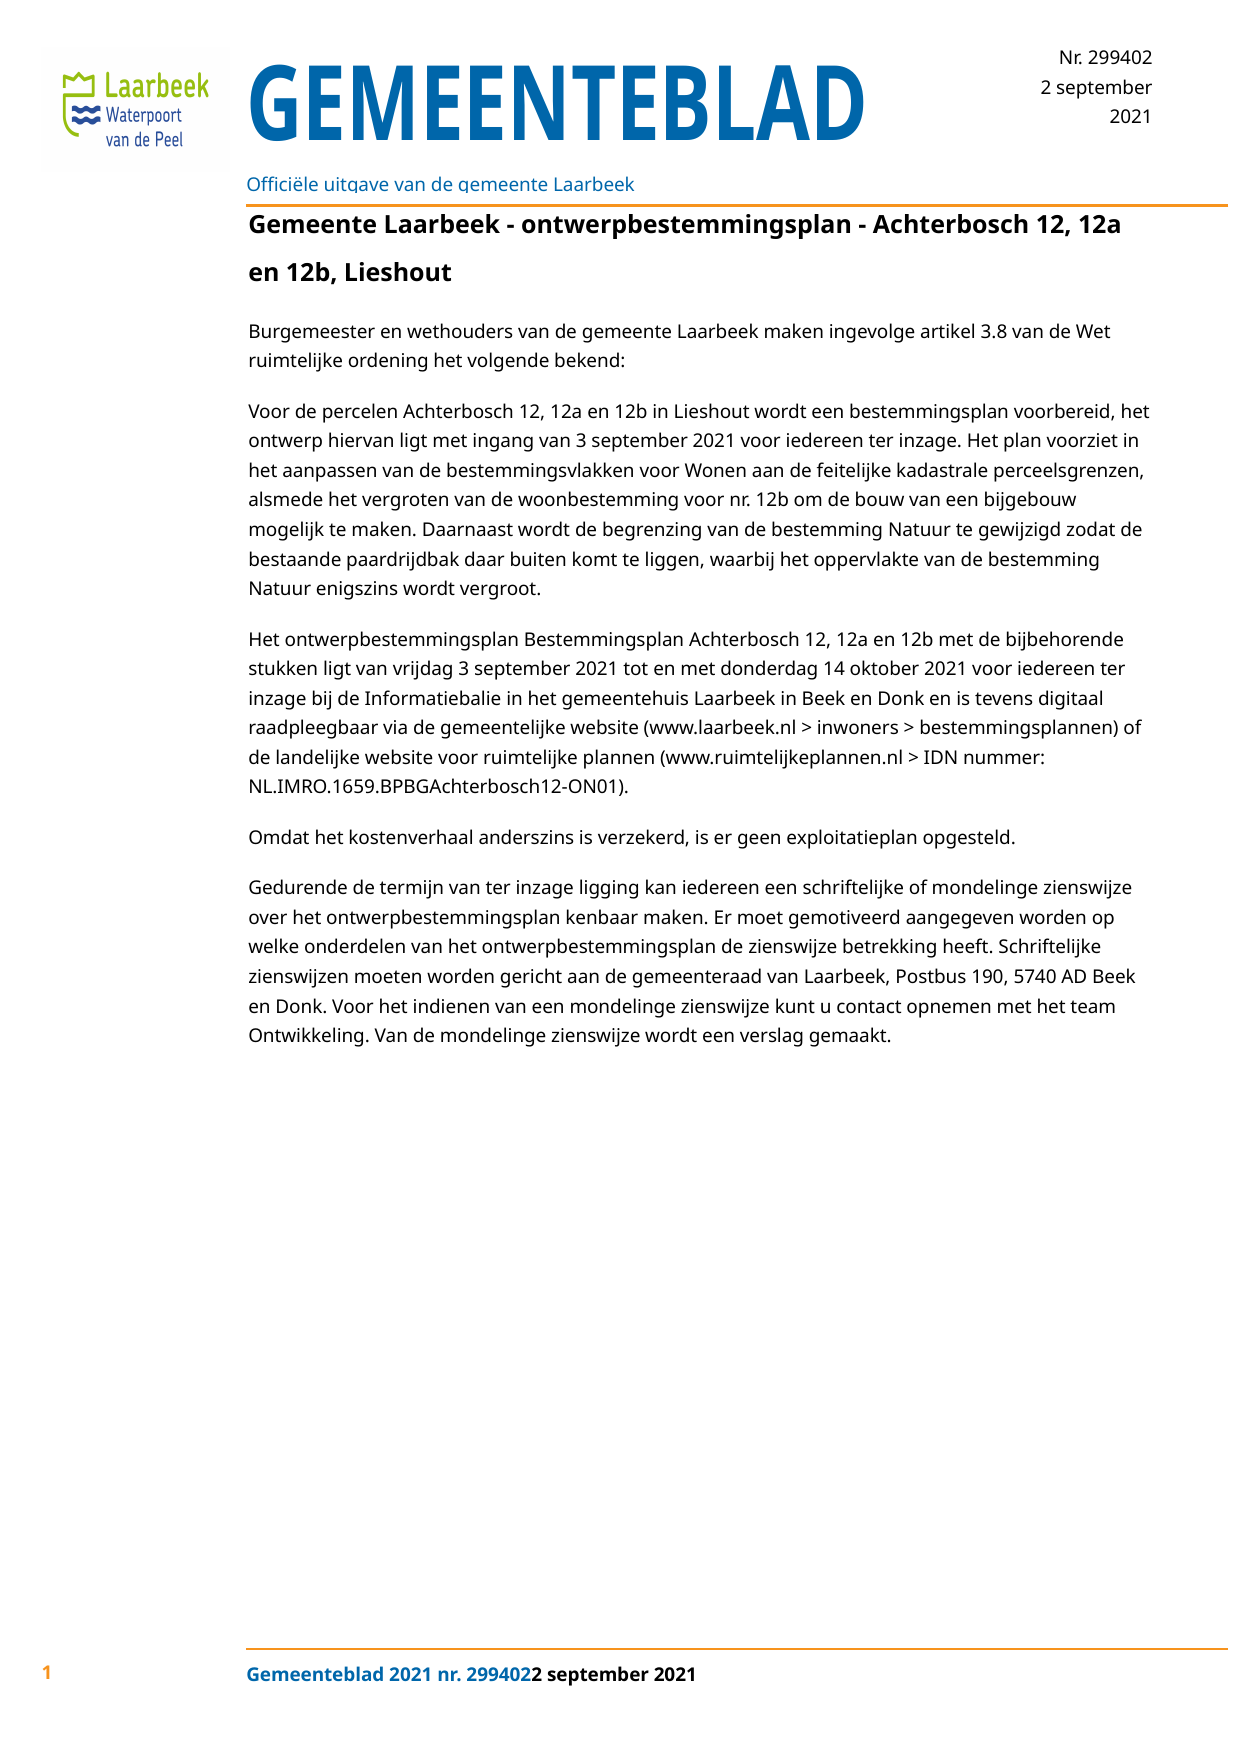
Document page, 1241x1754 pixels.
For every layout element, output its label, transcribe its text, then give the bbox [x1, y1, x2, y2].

text Gemeente Laarbeek - ontwerpbestemmingsplan - Achterbosch 12, 12a en 12b, Lieshout [248, 207, 1152, 288]
picture [41, 47, 231, 172]
text Het ontwerpbestemmingsplan Bestemmingsplan Achterbosch 12, 12a en 12b met de bijbehorende stukken ligt van vrijdag 3 september 2021 tot en met donderdag 14 oktober 2021 voor iedereen ter inzage bij de Informatiebalie in het gemeentehuis Laarbeek in Beek en Donk en is tevens digitaal raadpleegbaar via de gemeentelijke website (www.laarbeek.nl > inwoners > bestemmingsplannen) of de landelijke website voor ruimtelijke plannen (www.ruimtelijkeplannen.nl > IDN nummer: NL.IMRO.1659.BPBGAchterbosch12-ON01). [248, 626, 1152, 799]
text Omdat het kostenverhaal anderszins is verzekerd, is er geen exploitatieplan opgesteld. [248, 824, 1152, 850]
text Gedurende de termijn van ter inzage ligging kan iedereen een schriftelijke of mondelinge zienswijze over het ontwerpbestemmingsplan kenbaar maken. Er moet gemotiveerd aangegeven worden op welke onderdelen van het ontwerpbestemmingsplan de zienswijze betrekking heeft. Schriftelijke zienswijzen moeten worden gericht aan de gemeenteraad van Laarbeek, Postbus 190, 5740 AD Beek en Donk. Voor het indienen van een mondelinge zienswijze kunt u contact opnemen met het team Ontwikkeling. Van de mondelinge zienswijze wordt een verslag gemaakt. [248, 874, 1152, 1048]
text Burgemeester en wethouders van de gemeente Laarbeek maken ingevolge artikel 3.8 van de Wet ruimtelijke ordening het volgende bekend: [248, 318, 1152, 373]
text Voor de percelen Achterbosch 12, 12a en 12b in Lieshout wordt een bestemmingsplan voorbereid, het ontwerp hiervan ligt met ingang van 3 september 2021 voor iedereen ter inzage. Het plan voorziet in het aanpassen van de bestemmingsvlakken voor Wonen aan de feitelijke kadastrale perceelsgrenzen, alsmede het vergroten van de woonbestemming voor nr. 12b om de bouw van een bijgebouw mogelijk te maken. Daarnaast wordt de begrenzing van de bestemming Natuur te gewijzigd zodat de bestaande paardrijdbak daar buiten komt te liggen, waarbij het oppervlakte van de bestemming Natuur enigszins wordt vergroot. [248, 398, 1152, 601]
